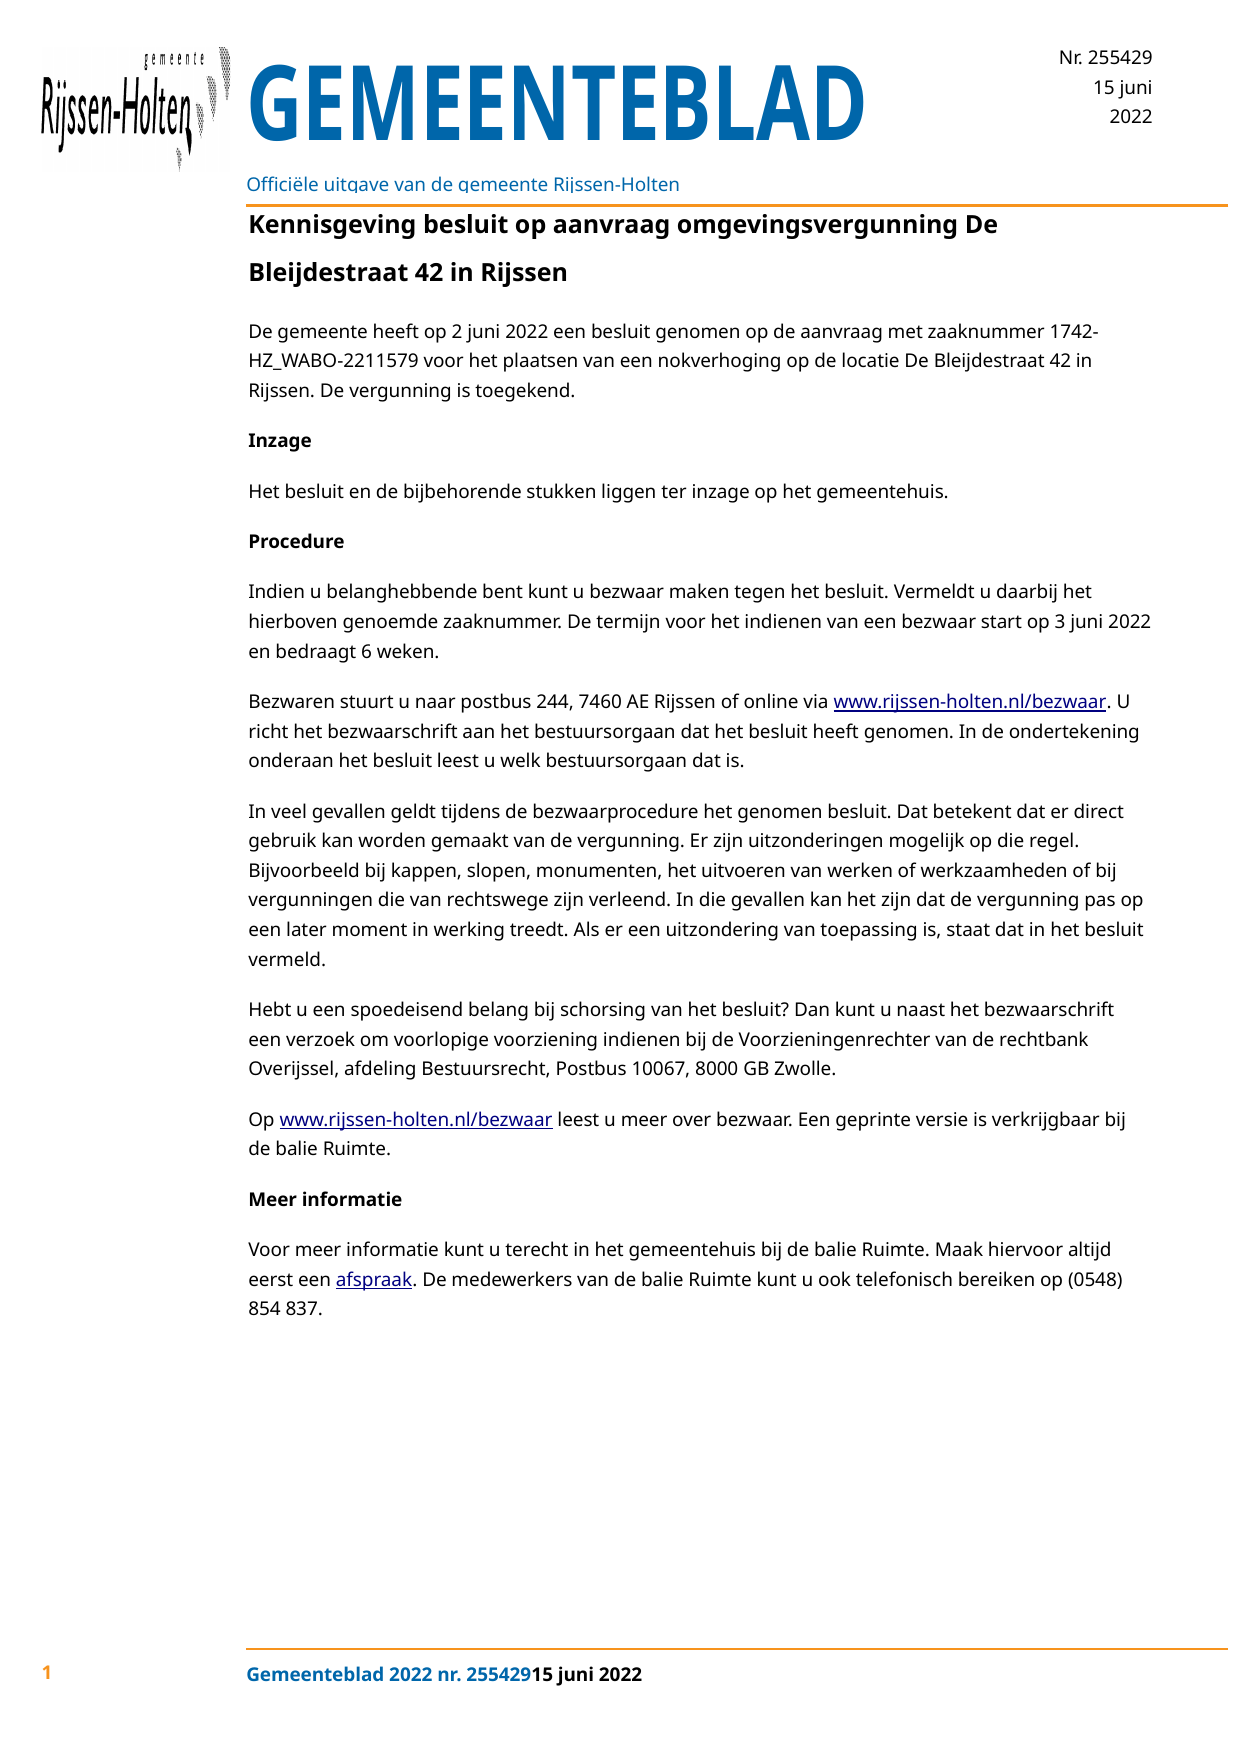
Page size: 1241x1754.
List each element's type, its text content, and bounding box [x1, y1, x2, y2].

picture [41, 47, 231, 172]
text Inzage [248, 427, 1152, 453]
text Procedure [248, 528, 1152, 554]
text Voor meer informatie kunt u terecht in het gemeentehuis bij de balie Ruimte. Maak hiervoor altijd eerst een afspraak. De medewerkers van de balie Ruimte kunt u ook telefonisch bereiken op (0548) 854 837. [248, 1236, 1152, 1321]
text Meer informatie [248, 1186, 1152, 1212]
text In veel gevallen geldt tijdens de bezwaarprocedure het genomen besluit. Dat betekent dat er direct gebruik kan worden gemaakt van de vergunning. Er zijn uitzonderingen mogelijk op die regel. Bijvoorbeeld bij kappen, slopen, monumenten, het uitvoeren van werken of werkzaamheden of bij vergunningen die van rechtswege zijn verleend. In die gevallen kan het zijn dat de vergunning pas op een later moment in werking treedt. Als er een uitzondering van toepassing is, staat dat in het besluit vermeld. [248, 798, 1152, 972]
text Het besluit en de bijbehorende stukken liggen ter inzage op het gemeentehuis. [248, 478, 1152, 504]
text Op www.rijssen-holten.nl/bezwaar leest u meer over bezwaar. Een geprinte versie is verkrijgbaar bij de balie Ruimte. [248, 1106, 1152, 1161]
text Kennisgeving besluit op aanvraag omgevingsvergunning De Bleijdestraat 42 in Rijssen [248, 207, 1152, 288]
text Bezwaren stuurt u naar postbus 244, 7460 AE Rijssen of online via www.rijssen-holten.nl/bezwaar. U richt het bezwaarschrift aan het bestuursorgaan dat het besluit heeft genomen. In de ondertekening onderaan het besluit leest u welk bestuursorgaan dat is. [248, 688, 1152, 773]
text De gemeente heeft op 2 juni 2022 een besluit genomen op de aanvraag met zaaknummer 1742-HZ_WABO-2211579 voor het plaatsen van een nokverhoging op de locatie De Bleijdestraat 42 in Rijssen. De vergunning is toegekend. [248, 318, 1152, 403]
text Hebt u een spoedeisend belang bij schorsing van het besluit? Dan kunt u naast het bezwaarschrift een verzoek om voorlopige voorziening indienen bij de Voorzieningenrechter van de rechtbank Overijssel, afdeling Bestuursrecht, Postbus 10067, 8000 GB Zwolle. [248, 996, 1152, 1081]
text Indien u belanghebbende bent kunt u bezwaar maken tegen het besluit. Vermeldt u daarbij het hierboven genoemde zaaknummer. De termijn voor het indienen van een bezwaar start op 3 juni 2022 en bedraagt 6 weken. [248, 579, 1152, 664]
